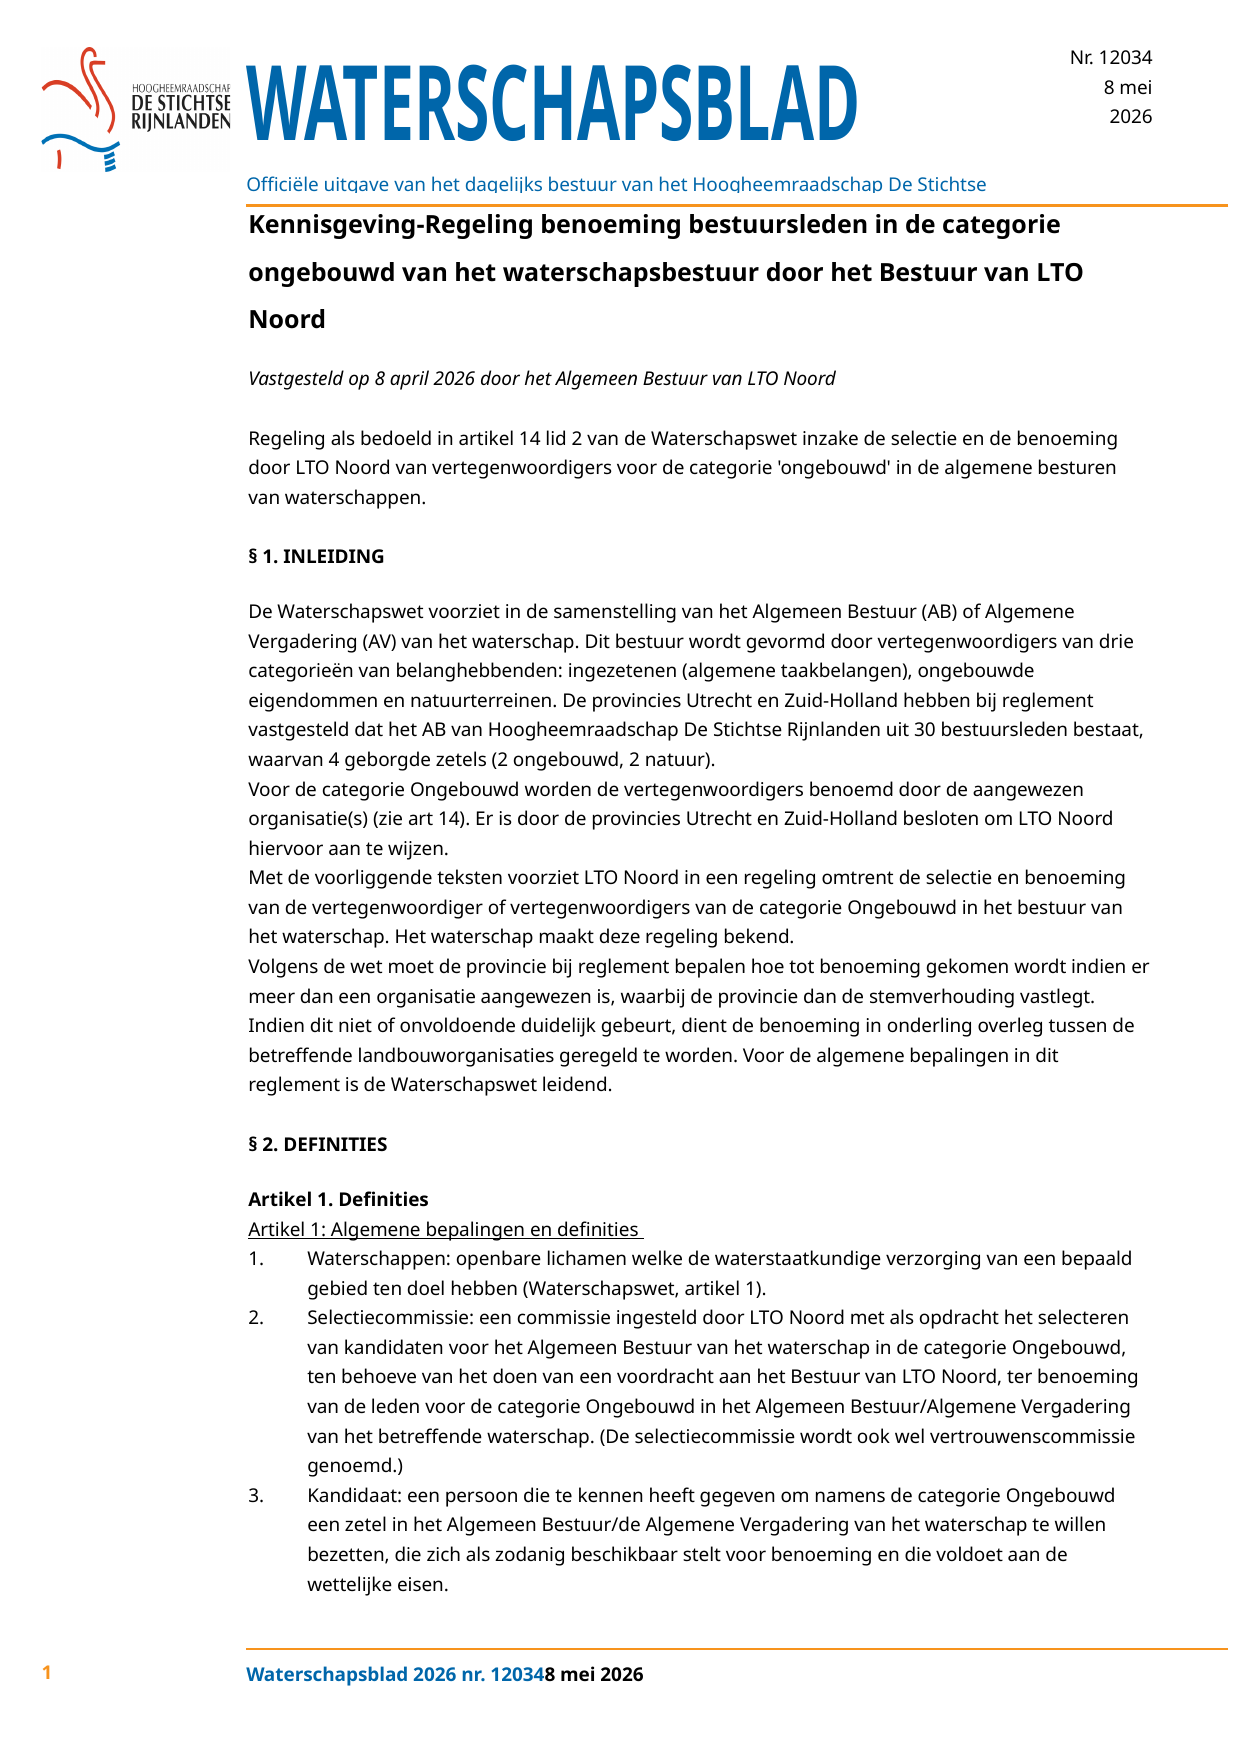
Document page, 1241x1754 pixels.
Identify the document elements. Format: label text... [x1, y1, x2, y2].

text Kennisgeving-Regeling benoeming bestuursleden in de categorie ongebouwd van het waterschapsbestuur door het Bestuur van LTO Noord [248, 207, 1152, 336]
text Met de voorliggende teksten voorziet LTO Noord in een regeling omtrent de selectie en benoeming van de vertegenwoordiger of vertegenwoordigers van de categorie Ongebouwd in het bestuur van het waterschap. Het waterschap maakt deze regeling bekend. [248, 864, 1152, 949]
text § 1. INLEIDING [248, 543, 1152, 569]
text § 2. DEFINITIES [248, 1131, 1152, 1157]
text Volgens de wet moet de provincie bij reglement bepalen hoe tot benoeming gekomen wordt indien er meer dan een organisatie aangewezen is, waarbij de provincie dan de stemverhouding vastlegt. Indien dit niet of onvoldoende duidelijk gebeurt, dient de benoeming in onderling overleg tussen de betreffende landbouworganisaties geregeld te worden. Voor de algemene bepalingen in dit reglement is de Waterschapswet leidend. [248, 953, 1152, 1097]
list Selectiecommissie: een commissie ingesteld door LTO Noord met als opdracht het selecteren van kandidaten voor het Algemeen Bestuur van het waterschap in de categorie Ongebouwd, ten behoeve van het doen van een voordracht aan het Bestuur van LTO Noord, ter benoeming van de leden voor de categorie Ongebouwd in het Algemeen Bestuur/Algemene Vergadering van het betreffende waterschap. (De selectiecommissie wordt ook wel vertrouwenscommissie genoemd.) [248, 1304, 1152, 1478]
text Artikel 1: Algemene bepalingen en definities [248, 1216, 1152, 1241]
text Vastgesteld op 8 april 2026 door het Algemeen Bestuur van LTO Noord [248, 366, 1152, 391]
text Artikel 1. Definities [248, 1186, 1152, 1212]
list Kandidaat: een persoon die te kennen heeft gegeven om namens de categorie Ongebouwd een zetel in het Algemeen Bestuur/de Algemene Vergadering van het waterschap te willen bezetten, die zich als zodanig beschikbaar stelt voor benoeming en die voldoet aan de wettelijke eisen. [248, 1482, 1152, 1596]
list Waterschappen: openbare lichamen welke de waterstaatkundige verzorging van een bepaald gebied ten doel hebben (Waterschapswet, artikel 1). [248, 1245, 1152, 1301]
text Regeling als bedoeld in artikel 14 lid 2 van de Waterschapswet inzake de selectie en de benoeming door LTO Noord van vertegenwoordigers voor de categorie 'ongebouwd' in de algemene besturen van waterschappen. [248, 425, 1152, 509]
text Voor de categorie Ongebouwd worden de vertegenwoordigers benoemd door de aangewezen organisatie(s) (zie art 14). Er is door de provincies Utrecht en Zuid-Holland besloten om LTO Noord hiervoor aan te wijzen. [248, 776, 1152, 861]
picture [41, 47, 231, 172]
text De Waterschapswet voorziet in de samenstelling van het Algemeen Bestuur (AB) of Algemene Vergadering (AV) van het waterschap. Dit bestuur wordt gevormd door vertegenwoordigers van drie categorieën van belanghebbenden: ingezetenen (algemene taakbelangen), ongebouwde eigendommen en natuurterreinen. De provincies Utrecht en Zuid-Holland hebben bij reglement vastgesteld dat het AB van Hoogheemraadschap De Stichtse Rijnlanden uit 30 bestuursleden bestaat, waarvan 4 geborgde zetels (2 ongebouwd, 2 natuur). [248, 598, 1152, 772]
